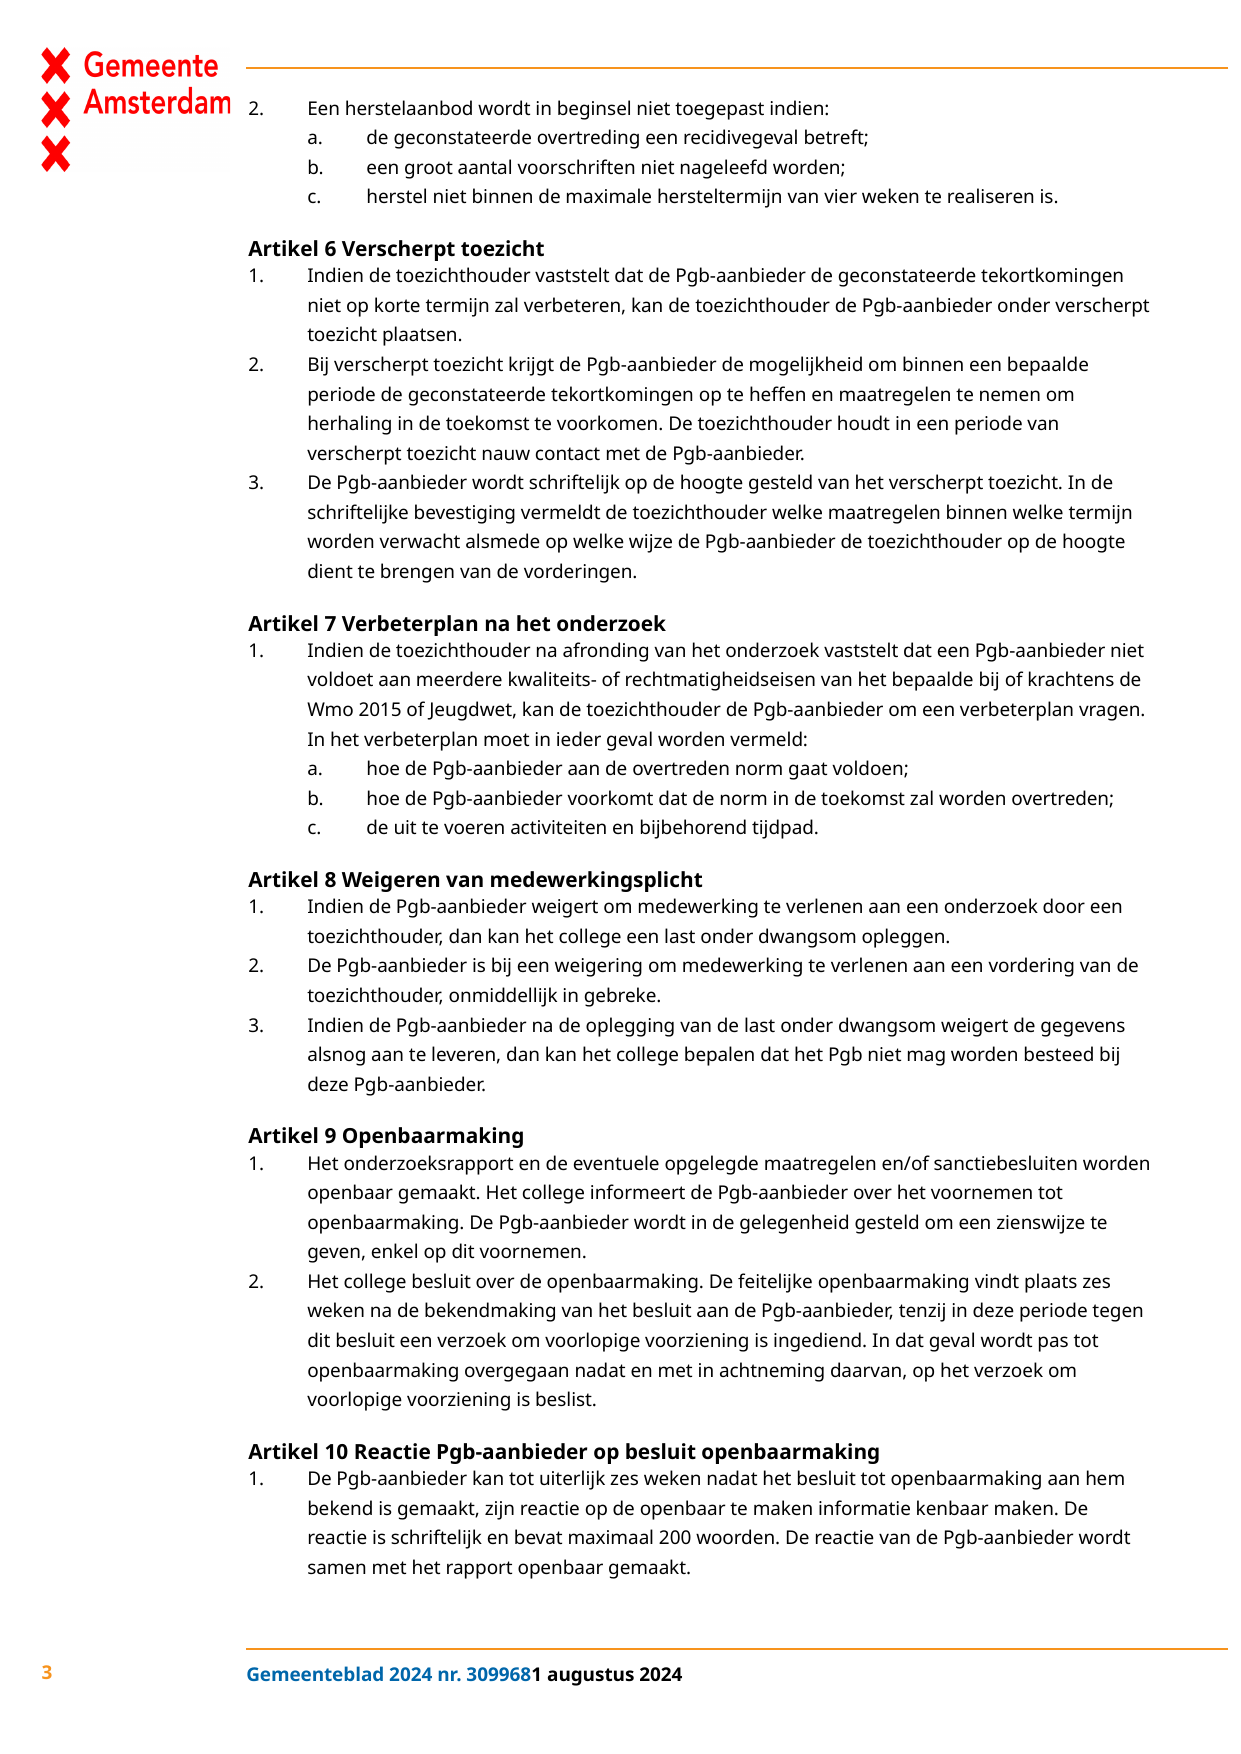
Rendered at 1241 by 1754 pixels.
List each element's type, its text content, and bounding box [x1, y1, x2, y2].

text Artikel 7 Verbeterplan na het onderzoek [248, 609, 1152, 637]
list Een herstelaanbod wordt in beginsel niet toegepast indien: [248, 95, 1152, 121]
list hoe de Pgb-aanbieder aan de overtreden norm gaat voldoen; [307, 755, 1152, 781]
list de uit te voeren activiteiten en bijbehorend tijdpad. [307, 814, 1152, 840]
list De Pgb-aanbieder wordt schriftelijk op de hoogte gesteld van het verscherpt toezicht. In de schriftelijke bevestiging vermeldt de toezichthouder welke maatregelen binnen welke termijn worden verwacht alsmede op welke wijze de Pgb-aanbieder de toezichthouder op de hoogte dient te brengen van de vorderingen. [248, 469, 1152, 584]
list De Pgb-aanbieder is bij een weigering om medewerking te verlenen aan een vordering van de toezichthouder, onmiddellijk in gebreke. [248, 953, 1152, 1008]
text Artikel 8 Weigeren van medewerkingsplicht [248, 865, 1152, 893]
list de geconstateerde overtreding een recidivegeval betreft; [307, 124, 1152, 150]
text Artikel 10 Reactie Pgb-aanbieder op besluit openbaarmaking [248, 1437, 1152, 1465]
list Indien de Pgb-aanbieder na de oplegging van de last onder dwangsom weigert de gegevens alsnog aan te leveren, dan kan het college bepalen dat het Pgb niet mag worden besteed bij deze Pgb-aanbieder. [248, 1012, 1152, 1097]
list Indien de toezichthouder na afronding van het onderzoek vaststelt dat een Pgb-aanbieder niet voldoet aan meerdere kwaliteits- of rechtmatigheidseisen van het bepaalde bij of krachtens de Wmo 2015 of Jeugdwet, kan de toezichthouder de Pgb-aanbieder om een verbeterplan vragen. In het verbeterplan moet in ieder geval worden vermeld: [248, 637, 1152, 752]
text Artikel 6 Verscherpt toezicht [248, 234, 1152, 262]
list Het college besluit over de openbaarmaking. De feitelijke openbaarmaking vindt plaats zes weken na de bekendmaking van het besluit aan de Pgb-aanbieder, tenzij in deze periode tegen dit besluit een verzoek om voorlopige voorziening is ingediend. In dat geval wordt pas tot openbaarmaking overgegaan nadat en met in achtneming daarvan, op het verzoek om voorlopige voorziening is beslist. [248, 1268, 1152, 1412]
list herstel niet binnen de maximale hersteltermijn van vier weken te realiseren is. [307, 183, 1152, 209]
list Indien de Pgb-aanbieder weigert om medewerking te verlenen aan een onderzoek door een toezichthouder, dan kan het college een last onder dwangsom opleggen. [248, 893, 1152, 949]
list De Pgb-aanbieder kan tot uiterlijk zes weken nadat het besluit tot openbaarmaking aan hem bekend is gemaakt, zijn reactie op de openbaar te maken informatie kenbaar maken. De reactie is schriftelijk en bevat maximaal 200 woorden. De reactie van de Pgb-aanbieder wordt samen met het rapport openbaar gemaakt. [248, 1465, 1152, 1580]
list Indien de toezichthouder vaststelt dat de Pgb-aanbieder de geconstateerde tekortkomingen niet op korte termijn zal verbeteren, kan de toezichthouder de Pgb-aanbieder onder verscherpt toezicht plaatsen. [248, 262, 1152, 347]
text Artikel 9 Openbaarmaking [248, 1121, 1152, 1150]
list een groot aantal voorschriften niet nageleefd worden; [307, 154, 1152, 180]
picture [41, 47, 231, 172]
list Bij verscherpt toezicht krijgt de Pgb-aanbieder de mogelijkheid om binnen een bepaalde periode de geconstateerde tekortkomingen op te heffen en maatregelen te nemen om herhaling in de toekomst te voorkomen. De toezichthouder houdt in een periode van verscherpt toezicht nauw contact met de Pgb-aanbieder. [248, 351, 1152, 466]
list hoe de Pgb-aanbieder voorkomt dat de norm in de toekomst zal worden overtreden; [307, 785, 1152, 811]
list Het onderzoeksrapport en de eventuele opgelegde maatregelen en/of sanctiebesluiten worden openbaar gemaakt. Het college informeert de Pgb-aanbieder over het voornemen tot openbaarmaking. De Pgb-aanbieder wordt in de gelegenheid gesteld om een zienswijze te geven, enkel op dit voornemen. [248, 1150, 1152, 1264]
